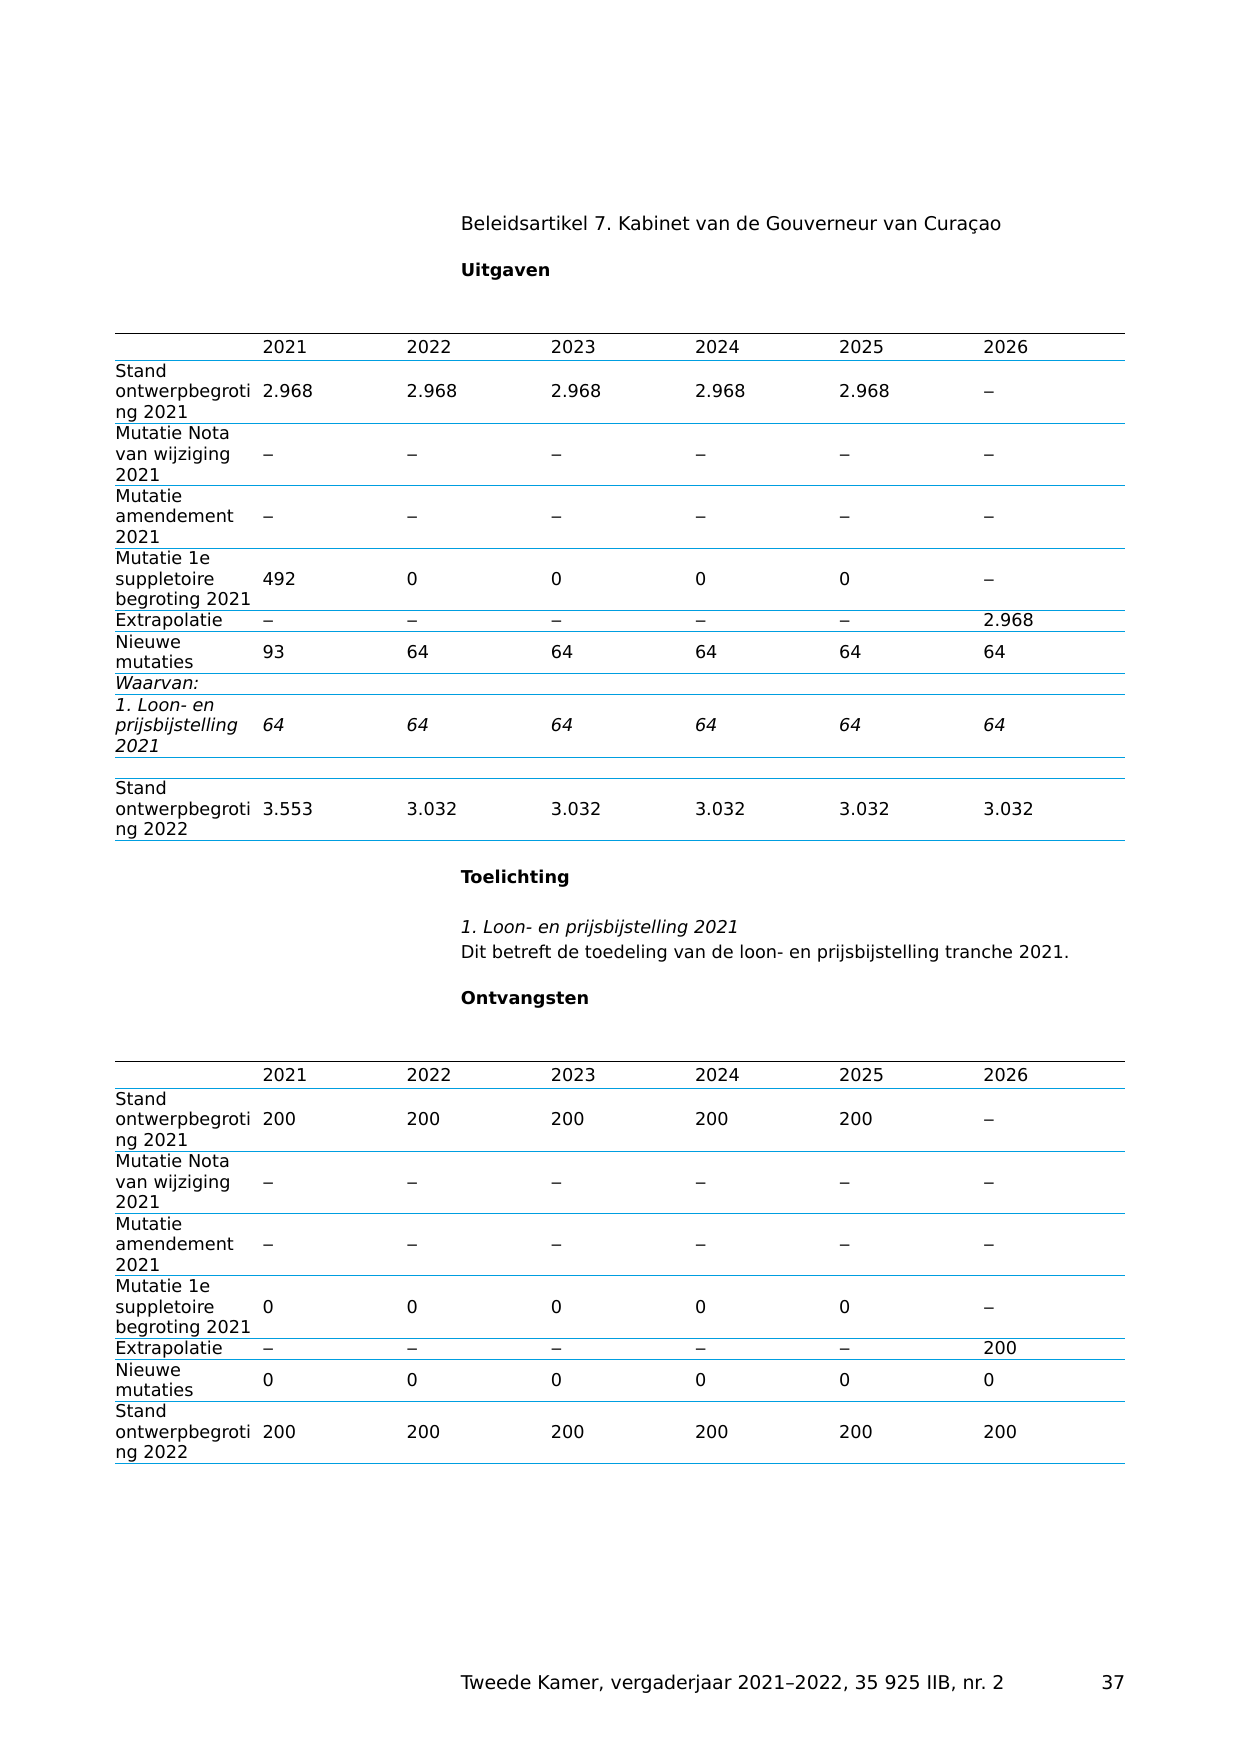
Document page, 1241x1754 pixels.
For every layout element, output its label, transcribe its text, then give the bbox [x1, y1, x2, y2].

table_cell 0 [836, 1276, 980, 1338]
table_cell Waarvan: [115, 674, 259, 694]
title Beleidsartikel 7. Kabinet van de Gouverneur van Curaçao [461, 213, 1125, 235]
table_cell 200 [259, 1402, 403, 1463]
table_cell 64 [404, 695, 548, 756]
table_cell ‒ [836, 486, 980, 547]
table_cell ‒ [836, 1214, 980, 1275]
table_cell 2025 [836, 1062, 980, 1088]
table_cell Stand ontwerpbegroting 2022 [115, 779, 259, 840]
table_cell [115, 758, 259, 777]
table_cell Stand ontwerpbegroting 2021 [115, 361, 259, 423]
table_cell 0 [548, 1276, 692, 1338]
table_cell ‒ [404, 1214, 548, 1275]
text Toelichting [461, 865, 1125, 888]
table_cell ‒ [259, 424, 403, 485]
table_cell [980, 674, 1125, 694]
table_cell 2.968 [404, 361, 548, 423]
table_cell 93 [259, 632, 403, 673]
table_header Tabel 27 Ontvangsten beleidsartikel 7. Kabinet van de Gouverneur van Curaçao (bedragen x € 1.000) [115, 1036, 1125, 1061]
table_cell 2023 [548, 1062, 692, 1088]
table_cell ‒ [692, 1214, 836, 1275]
table_cell ‒ [836, 424, 980, 485]
table_cell ‒ [980, 424, 1125, 485]
table_cell 200 [404, 1089, 548, 1151]
table_cell Mutatie Nota van wijziging 2021 [115, 1152, 259, 1213]
table_cell ‒ [692, 486, 836, 547]
table_cell ‒ [980, 549, 1125, 610]
table_cell 2022 [404, 1062, 548, 1088]
table_cell 3.032 [548, 779, 692, 840]
table_cell 0 [259, 1276, 403, 1338]
table_cell 2022 [404, 334, 548, 360]
table_cell ‒ [980, 1152, 1125, 1213]
text Uitgaven [461, 258, 1125, 281]
table_cell 0 [404, 549, 548, 610]
table_cell 2.968 [980, 611, 1125, 631]
table_cell 3.032 [980, 779, 1125, 840]
table_cell ‒ [836, 1339, 980, 1359]
table_cell 2021 [259, 334, 403, 360]
table_cell 0 [548, 549, 692, 610]
table_cell 200 [836, 1402, 980, 1463]
table_cell ‒ [404, 486, 548, 547]
table_cell ‒ [259, 1339, 403, 1359]
table_cell [836, 758, 980, 777]
table_cell 2.968 [548, 361, 692, 423]
text Ontvangsten [461, 986, 1125, 1009]
table_cell 2026 [980, 334, 1125, 360]
table_cell ‒ [980, 1276, 1125, 1338]
table_cell 64 [980, 695, 1125, 756]
table_cell 0 [980, 1360, 1125, 1401]
table_cell ‒ [836, 611, 980, 631]
table_cell 200 [980, 1339, 1125, 1359]
table_cell ‒ [404, 611, 548, 631]
table_cell ‒ [692, 1152, 836, 1213]
text 1. Loon- en prijsbijstelling 2021 [461, 915, 1125, 938]
table_cell 0 [259, 1360, 403, 1401]
table_cell [548, 674, 692, 694]
table_cell 64 [692, 695, 836, 756]
table_cell 200 [548, 1089, 692, 1151]
table_cell [692, 758, 836, 777]
table_cell Extrapolatie [115, 1339, 259, 1359]
table_cell Nieuwe mutaties [115, 1360, 259, 1401]
table_cell 64 [404, 632, 548, 673]
table_cell [259, 758, 403, 777]
table_cell 3.032 [404, 779, 548, 840]
table_cell ‒ [404, 1339, 548, 1359]
table_cell 64 [836, 632, 980, 673]
table_cell 2023 [548, 334, 692, 360]
table_cell ‒ [259, 1152, 403, 1213]
table_cell Stand ontwerpbegroting 2022 [115, 1402, 259, 1463]
table_cell 0 [548, 1360, 692, 1401]
table_cell 0 [692, 1360, 836, 1401]
table_cell 0 [404, 1360, 548, 1401]
table_cell 2.968 [692, 361, 836, 423]
table_cell ‒ [548, 611, 692, 631]
table_cell 200 [980, 1402, 1125, 1463]
table_cell 2024 [692, 1062, 836, 1088]
table_cell Mutatie amendement 2021 [115, 1214, 259, 1275]
table_cell 2.968 [259, 361, 403, 423]
table_cell 0 [692, 549, 836, 610]
table_cell Mutatie 1e suppletoire begroting 2021 [115, 549, 259, 610]
table_cell ‒ [548, 1152, 692, 1213]
table_cell 200 [404, 1402, 548, 1463]
table_cell [548, 758, 692, 777]
table_cell ‒ [259, 486, 403, 547]
table_cell 0 [836, 1360, 980, 1401]
table_cell [404, 758, 548, 777]
table_cell 2024 [692, 334, 836, 360]
table_cell 0 [836, 549, 980, 610]
text Dit betreft de toedeling van de loon- en prijsbijstelling tranche 2021. [461, 940, 1125, 963]
table_cell 3.553 [259, 779, 403, 840]
table_cell [692, 674, 836, 694]
table_cell 200 [692, 1089, 836, 1151]
table_cell ‒ [692, 424, 836, 485]
table_cell 492 [259, 549, 403, 610]
table_header Tabel 26 Uitgaven beleidsartikel 7. Kabinet van de Gouverneur van Curaçao (bedragen x € 1.000) [115, 308, 1125, 333]
table_cell 64 [259, 695, 403, 756]
table_cell [404, 674, 548, 694]
table_cell 64 [548, 632, 692, 673]
table_cell 2025 [836, 334, 980, 360]
table_cell [259, 674, 403, 694]
table_cell Mutatie amendement 2021 [115, 486, 259, 547]
table_cell 64 [692, 632, 836, 673]
table_cell 1. Loon- en prijsbijstelling 2021 [115, 695, 259, 756]
table_cell 200 [692, 1402, 836, 1463]
table_cell 2026 [980, 1062, 1125, 1088]
table_cell 2.968 [836, 361, 980, 423]
table_cell 200 [836, 1089, 980, 1151]
table_cell Nieuwe mutaties [115, 632, 259, 673]
table_cell 2021 [259, 1062, 403, 1088]
table_cell Stand ontwerpbegroting 2021 [115, 1089, 259, 1151]
table_cell ‒ [836, 1152, 980, 1213]
table_cell ‒ [404, 424, 548, 485]
table_cell ‒ [548, 486, 692, 547]
table_cell 200 [548, 1402, 692, 1463]
table_cell Mutatie 1e suppletoire begroting 2021 [115, 1276, 259, 1338]
table_cell [980, 758, 1125, 777]
table_cell 64 [836, 695, 980, 756]
table_cell ‒ [980, 1214, 1125, 1275]
table_cell ‒ [980, 361, 1125, 423]
table_cell [115, 1062, 259, 1088]
table_cell Extrapolatie [115, 611, 259, 631]
table_cell Mutatie Nota van wijziging 2021 [115, 424, 259, 485]
table_cell ‒ [980, 1089, 1125, 1151]
table_cell ‒ [404, 1152, 548, 1213]
table_cell ‒ [259, 1214, 403, 1275]
table_cell ‒ [692, 611, 836, 631]
table_cell ‒ [548, 424, 692, 485]
table_cell 64 [548, 695, 692, 756]
table_cell ‒ [692, 1339, 836, 1359]
table_cell 0 [404, 1276, 548, 1338]
table_cell 0 [692, 1276, 836, 1338]
table_cell 64 [980, 632, 1125, 673]
table_cell ‒ [548, 1339, 692, 1359]
table_cell ‒ [980, 486, 1125, 547]
table_cell ‒ [548, 1214, 692, 1275]
table_cell 200 [259, 1089, 403, 1151]
table_cell 3.032 [836, 779, 980, 840]
table_cell ‒ [259, 611, 403, 631]
table_cell 3.032 [692, 779, 836, 840]
table_cell [836, 674, 980, 694]
table_cell [115, 334, 259, 360]
